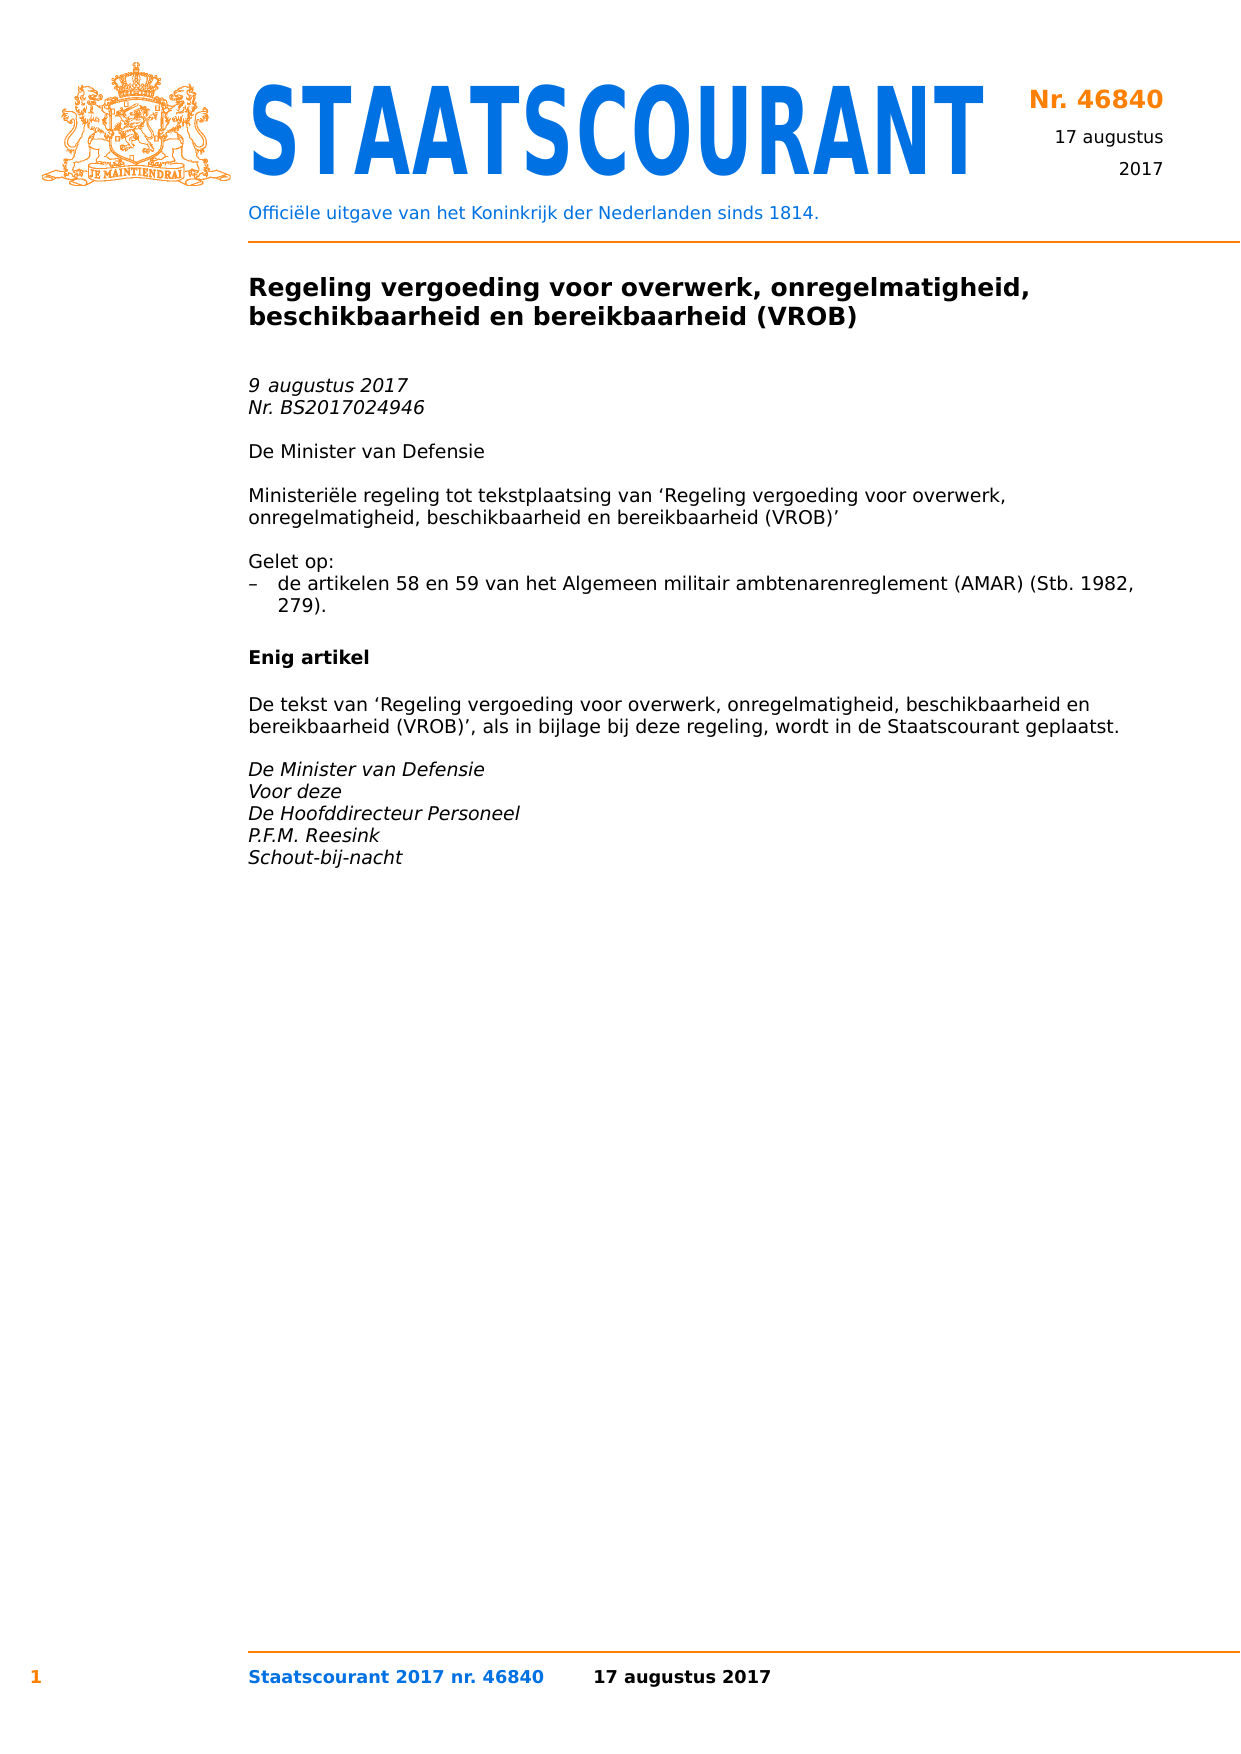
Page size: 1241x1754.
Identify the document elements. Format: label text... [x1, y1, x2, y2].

table_header Nr. 46840 [998, 62, 1240, 121]
table_header STAATSCOURANT [248, 62, 998, 203]
text Gelet op: [248, 551, 1163, 573]
text Nr. BS2017024946 [248, 397, 1163, 419]
text Ministeriële regeling tot tekstplaatsing van ‘Regeling vergoeding voor overwerk, onregelmatigheid, beschikbaarheid en bereikbaarheid (VROB)’ [248, 485, 1163, 529]
table_cell Officiële uitgave van het Koninkrijk der Nederlanden sinds 1814. [248, 203, 1240, 241]
text De Minister van Defensie [248, 441, 1163, 463]
text 9 augustus 2017 [248, 375, 1163, 397]
subtitle Enig artikel [248, 647, 1163, 668]
table_cell 2017 [998, 153, 1240, 203]
picture [41, 62, 231, 186]
text De Minister van Defensie Voor deze De Hoofddirecteur Personeel P.F.M. Reesink Schout-bij-nacht [248, 759, 1163, 869]
table_header [25, 62, 248, 241]
subtitle Regeling vergoeding voor overwerk, onregelmatigheid, beschikbaarheid en bereikbaarheid (VROB) [248, 273, 1163, 331]
table_cell 17 augustus [998, 121, 1240, 153]
text De tekst van ‘Regeling vergoeding voor overwerk, onregelmatigheid, beschikbaarheid en bereikbaarheid (VROB)’, als in bijlage bij deze regeling, wordt in de Staatscourant geplaatst. [248, 693, 1163, 737]
text – de artikelen 58 en 59 van het Algemeen militair ambtenarenreglement (AMAR) (Stb. 1982, 279). [248, 573, 1163, 617]
